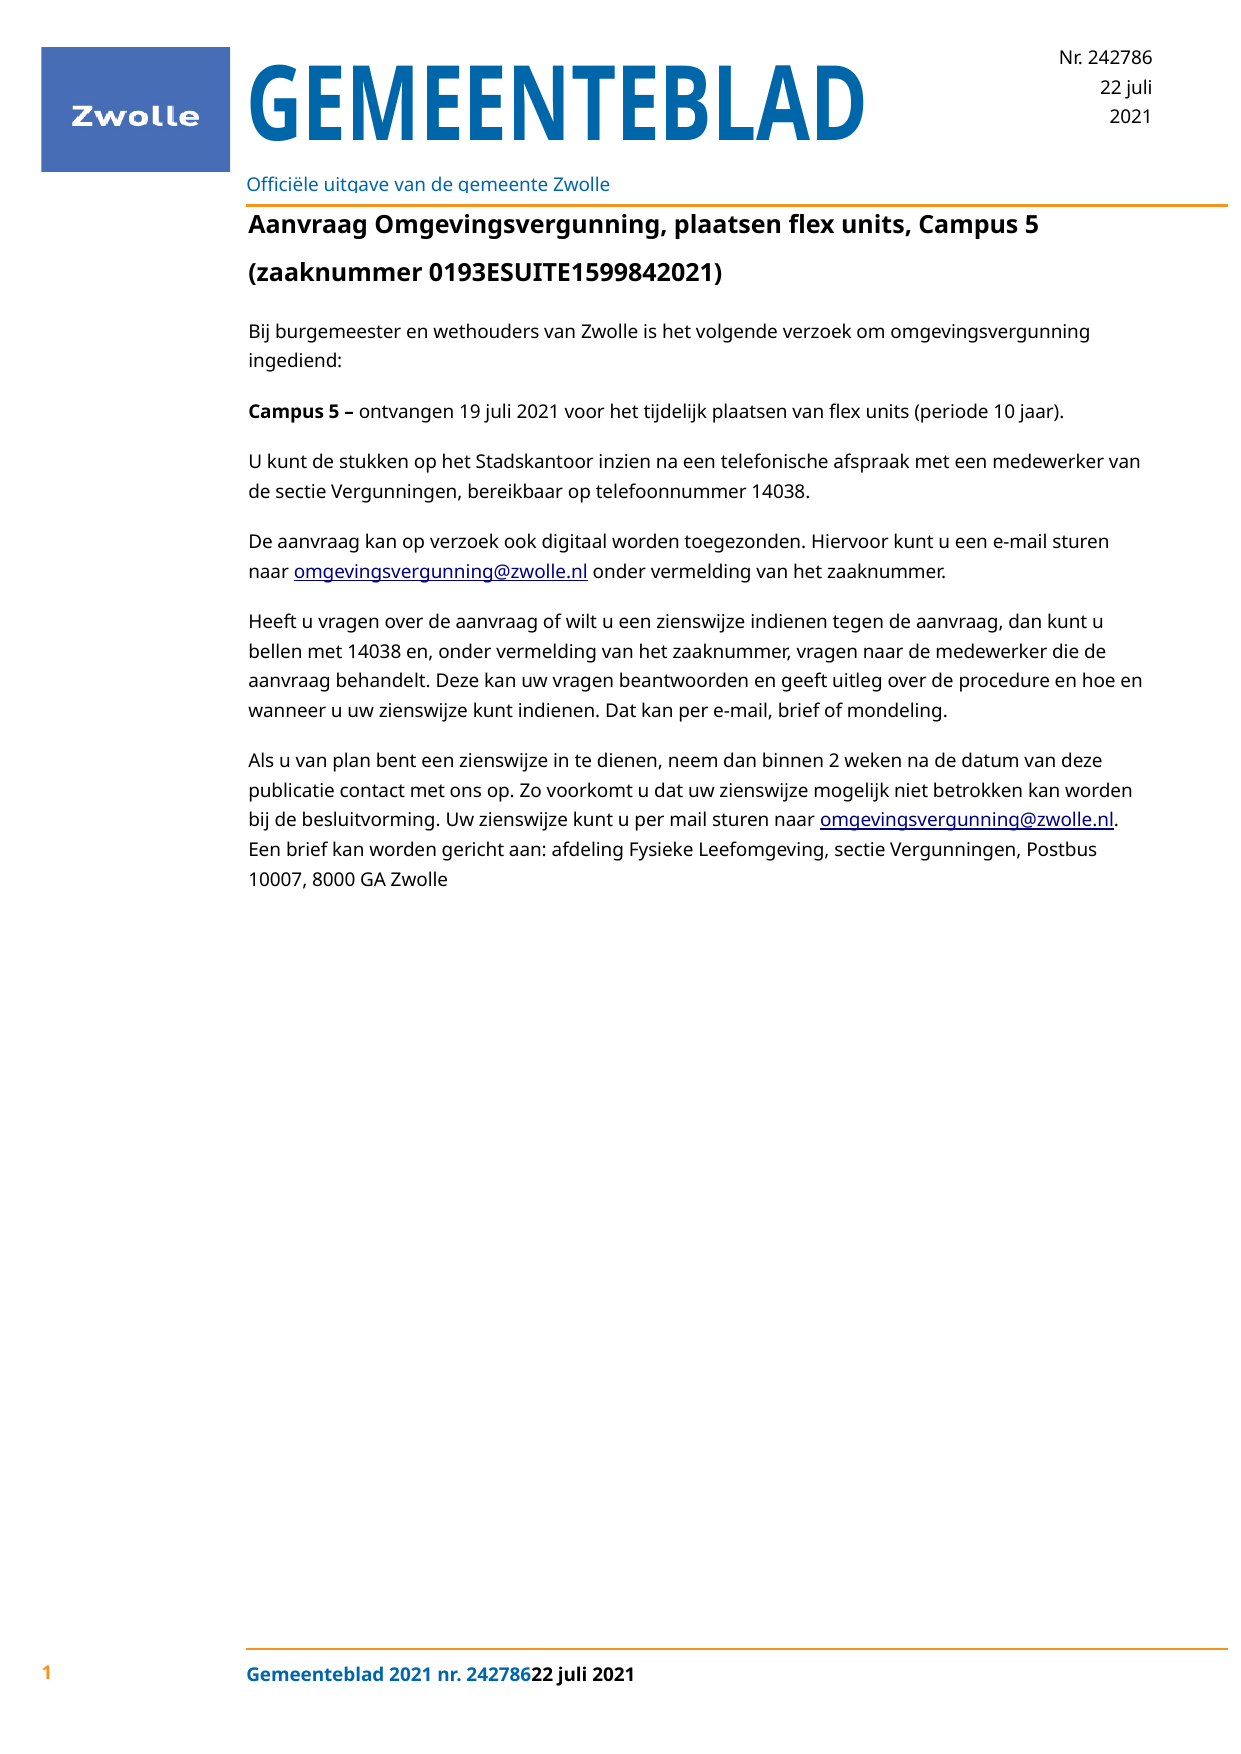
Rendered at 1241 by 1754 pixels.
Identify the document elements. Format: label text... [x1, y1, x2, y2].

text U kunt de stukken op het Stadskantoor inzien na een telefonische afspraak met een medewerker van de sectie Vergunningen, bereikbaar op telefoonnummer 14038. [248, 448, 1152, 504]
text Als u van plan bent een zienswijze in te dienen, neem dan binnen 2 weken na de datum van deze publicatie contact met ons op. Zo voorkomt u dat uw zienswijze mogelijk niet betrokken kan worden bij de besluitvorming. Uw zienswijze kunt u per mail sturen naar omgevingsvergunning@zwolle.nl. Een brief kan worden gericht aan: afdeling Fysieke Leefomgeving, sectie Vergunningen, Postbus 10007, 8000 GA Zwolle [248, 747, 1152, 892]
text Campus 5 – ontvangen 19 juli 2021 voor het tijdelijk plaatsen van flex units (periode 10 jaar). [248, 398, 1152, 424]
text Aanvraag Omgevingsvergunning, plaatsen flex units, Campus 5 (zaaknummer 0193ESUITE1599842021) [248, 207, 1152, 288]
text Bij burgemeester en wethouders van Zwolle is het volgende verzoek om omgevingsvergunning ingediend: [248, 318, 1152, 373]
picture [41, 47, 231, 172]
text Heeft u vragen over de aanvraag of wilt u een zienswijze indienen tegen de aanvraag, dan kunt u bellen met 14038 en, onder vermelding van het zaaknummer, vragen naar de medewerker die de aanvraag behandelt. Deze kan uw vragen beantwoorden en geeft uitleg over de procedure en hoe en wanneer u uw zienswijze kunt indienen. Dat kan per e-mail, brief of mondeling. [248, 608, 1152, 723]
text De aanvraag kan op verzoek ook digitaal worden toegezonden. Hiervoor kunt u een e-mail sturen naar omgevingsvergunning@zwolle.nl onder vermelding van het zaaknummer. [248, 528, 1152, 584]
